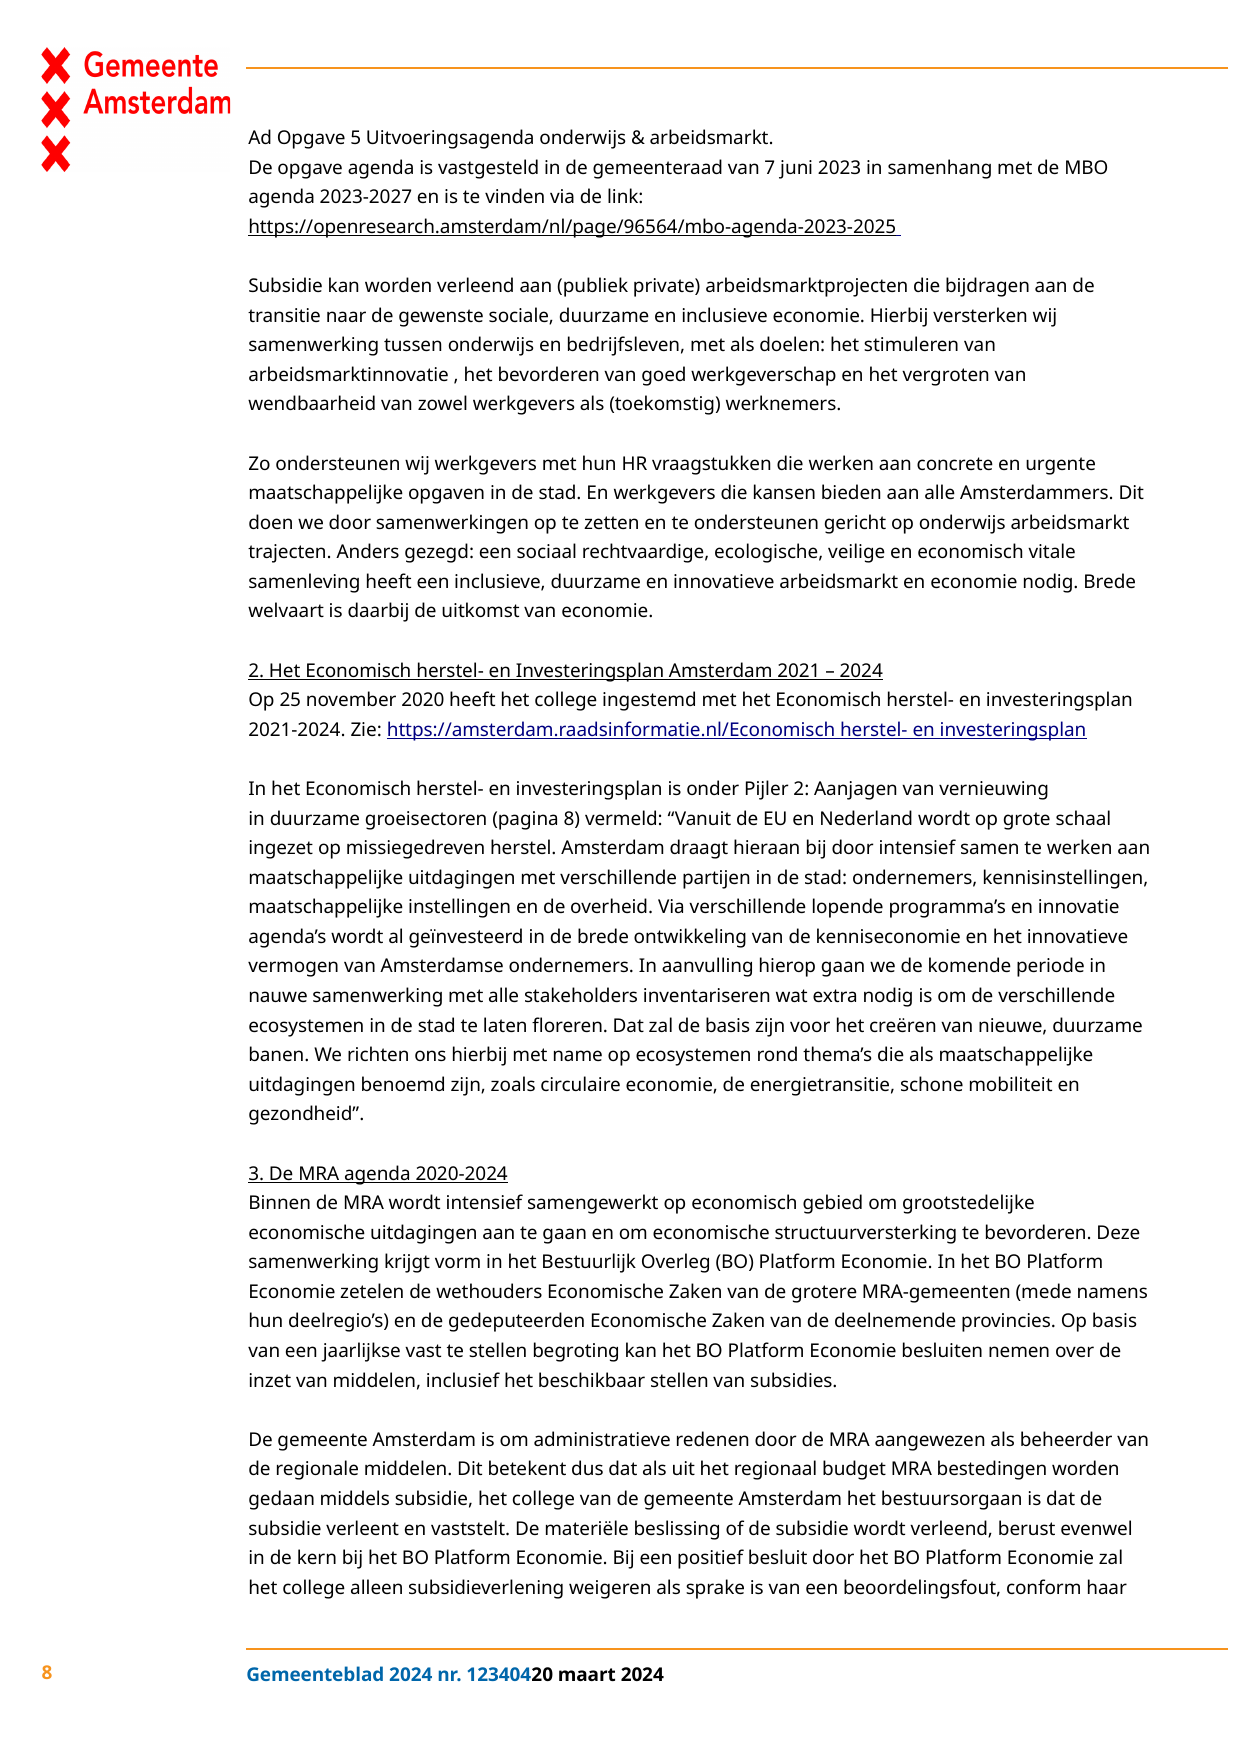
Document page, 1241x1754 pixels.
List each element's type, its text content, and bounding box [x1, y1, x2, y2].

text Binnen de MRA wordt intensief samengewerkt op economisch gebied om grootstedelijke economische uitdagingen aan te gaan en om economische structuurversterking te bevorderen. Deze samenwerking krijgt vorm in het Bestuurlijk Overleg (BO) Platform Economie. In het BO Platform Economie zetelen de wethouders Economische Zaken van de grotere MRA-gemeenten (mede namens hun deelregio’s) en de gedeputeerden Economische Zaken van de deelnemende provincies. Op basis van een jaarlijkse vast te stellen begroting kan het BO Platform Economie besluiten nemen over de inzet van middelen, inclusief het beschikbaar stellen van subsidies. [248, 1189, 1152, 1393]
text In het Economisch herstel- en investeringsplan is onder Pijler 2: Aanjagen van vernieuwing [248, 775, 1152, 801]
text Subsidie kan worden verleend aan (publiek private) arbeidsmarktprojecten die bijdragen aan de transitie naar de gewenste sociale, duurzame en inclusieve economie. Hierbij versterken wij samenwerking tussen onderwijs en bedrijfsleven, met als doelen: het stimuleren van arbeidsmarktinnovatie , het bevorderen van goed werkgeverschap en het vergroten van wendbaarheid van zowel werkgevers als (toekomstig) werknemers. [248, 272, 1152, 416]
text De opgave agenda is vastgesteld in de gemeenteraad van 7 juni 2023 in samenhang met de MBO agenda 2023-2027 en is te vinden via de link: [248, 154, 1152, 209]
text Zo ondersteunen wij werkgevers met hun HR vraagstukken die werken aan concrete en urgente maatschappelijke opgaven in de stad. En werkgevers die kansen bieden aan alle Amsterdammers. Dit doen we door samenwerkingen op te zetten en te ondersteunen gericht op onderwijs arbeidsmarkt trajecten. Anders gezegd: een sociaal rechtvaardige, ecologische, veilige en economisch vitale samenleving heeft een inclusieve, duurzame en innovatieve arbeidsmarkt en economie nodig. Brede welvaart is daarbij de uitkomst van economie. [248, 450, 1152, 623]
text https://openresearch.amsterdam/nl/page/96564/mbo-agenda-2023-2025 [248, 213, 1152, 239]
text De gemeente Amsterdam is om administratieve redenen door de MRA aangewezen als beheerder van de regionale middelen. Dit betekent dus dat als uit het regionaal budget MRA bestedingen worden gedaan middels subsidie, het college van de gemeente Amsterdam het bestuursorgaan is dat de subsidie verleent en vaststelt. De materiële beslissing of de subsidie wordt verleend, berust evenwel in de kern bij het BO Platform Economie. Bij een positief besluit door het BO Platform Economie zal het college alleen subsidieverlening weigeren als sprake is van een beoordelingsfout, conform haar [248, 1426, 1152, 1600]
text in duurzame groeisectoren (pagina 8) vermeld: “Vanuit de EU en Nederland wordt op grote schaal ingezet op missiegedreven herstel. Amsterdam draagt hieraan bij door intensief samen te werken aan maatschappelijke uitdagingen met verschillende partijen in de stad: ondernemers, kennisinstellingen, maatschappelijke instellingen en de overheid. Via verschillende lopende programma’s en innovatie agenda’s wordt al geïnvesteerd in de brede ontwikkeling van de kenniseconomie en het innovatieve vermogen van Amsterdamse ondernemers. In aanvulling hierop gaan we de komende periode in nauwe samenwerking met alle stakeholders inventariseren wat extra nodig is om de verschillende ecosystemen in de stad te laten floreren. Dat zal de basis zijn voor het creëren van nieuwe, duurzame banen. We richten ons hierbij met name op ecosystemen rond thema’s die als maatschappelijke uitdagingen benoemd zijn, zoals circulaire economie, de energietransitie, schone mobiliteit en gezondheid”. [248, 805, 1152, 1126]
text Ad Opgave 5 Uitvoeringsagenda onderwijs & arbeidsmarkt. [248, 124, 1152, 150]
picture [41, 47, 231, 172]
text 2. Het Economisch herstel- en Investeringsplan Amsterdam 2021 – 2024 [248, 657, 1152, 683]
text Op 25 november 2020 heeft het college ingestemd met het Economisch herstel- en investeringsplan 2021-2024. Zie: https://amsterdam.raadsinformatie.nl/Economisch herstel- en investeringsplan [248, 686, 1152, 742]
text 3. De MRA agenda 2020-2024 [248, 1160, 1152, 1186]
